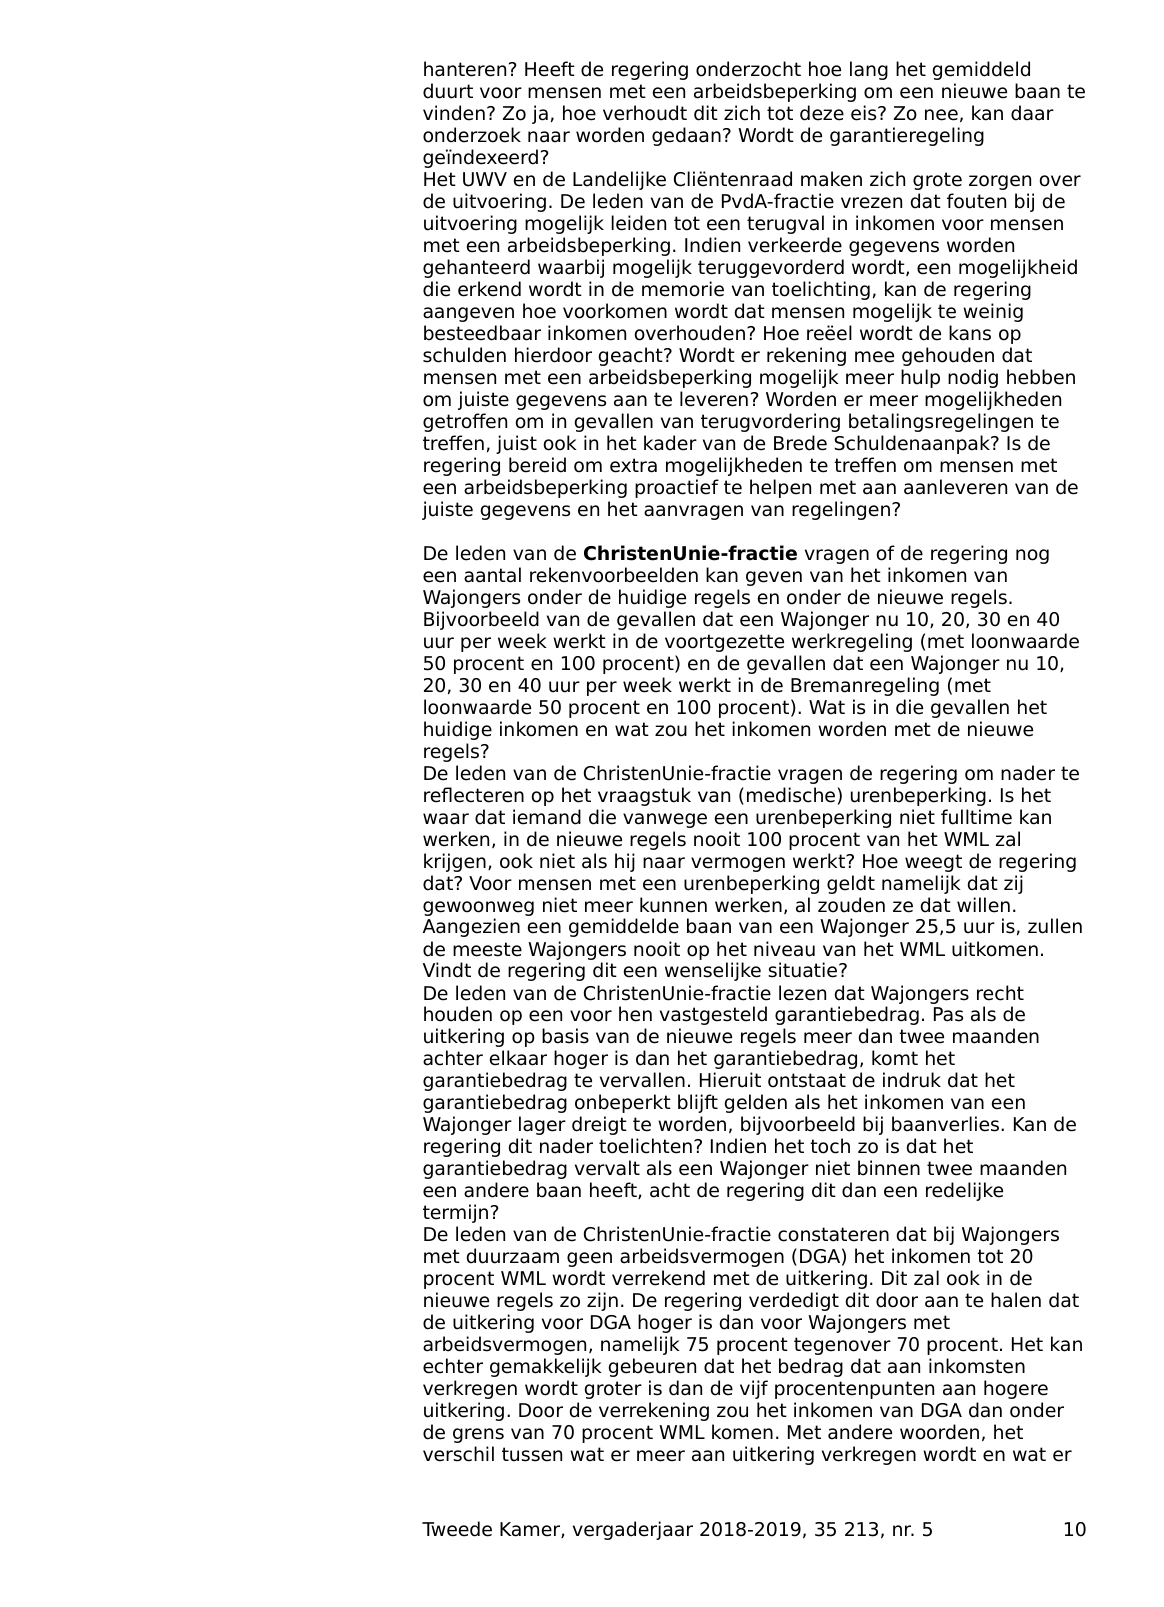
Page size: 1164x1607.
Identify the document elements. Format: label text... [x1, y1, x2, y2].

text De leden van de ChristenUnie-fractie vragen of de regering nog een aantal rekenvoorbeelden kan geven van het inkomen van Wajongers onder de huidige regels en onder de nieuwe regels. Bijvoorbeeld van de gevallen dat een Wajonger nu 10, 20, 30 en 40 uur per week werkt in de voortgezette werkregeling (met loonwaarde 50 procent en 100 procent) en de gevallen dat een Wajonger nu 10, 20, 30 en 40 uur per week werkt in de Bremanregeling (met loonwaarde 50 procent en 100 procent). Wat is in die gevallen het huidige inkomen en wat zou het inkomen worden met de nieuwe regels? [422, 543, 1087, 763]
text Het UWV en de Landelijke Cliëntenraad maken zich grote zorgen over de uitvoering. De leden van de PvdA-fractie vrezen dat fouten bij de uitvoering mogelijk leiden tot een terugval in inkomen voor mensen met een arbeidsbeperking. Indien verkeerde gegevens worden gehanteerd waarbij mogelijk teruggevorderd wordt, een mogelijkheid die erkend wordt in de memorie van toelichting, kan de regering aangeven hoe voorkomen wordt dat mensen mogelijk te weinig besteedbaar inkomen overhouden? Hoe reëel wordt de kans op schulden hierdoor geacht? Wordt er rekening mee gehouden dat mensen met een arbeidsbeperking mogelijk meer hulp nodig hebben om juiste gegevens aan te leveren? Worden er meer mogelijkheden getroffen om in gevallen van terugvordering betalingsregelingen te treffen, juist ook in het kader van de Brede Schuldenaanpak? Is de regering bereid om extra mogelijkheden te treffen om mensen met een arbeidsbeperking proactief te helpen met aan aanleveren van de juiste gegevens en het aanvragen van regelingen? [422, 169, 1087, 521]
text De leden van de ChristenUnie-fractie vragen de regering om nader te reflecteren op het vraagstuk van (medische) urenbeperking. Is het waar dat iemand die vanwege een urenbeperking niet fulltime kan werken, in de nieuwe regels nooit 100 procent van het WML zal krijgen, ook niet als hij naar vermogen werkt? Hoe weegt de regering dat? Voor mensen met een urenbeperking geldt namelijk dat zij gewoonweg niet meer kunnen werken, al zouden ze dat willen. Aangezien een gemiddelde baan van een Wajonger 25,5 uur is, zullen de meeste Wajongers nooit op het niveau van het WML uitkomen. Vindt de regering dit een wenselijke situatie? [422, 763, 1087, 982]
text De leden van de ChristenUnie-fractie lezen dat Wajongers recht houden op een voor hen vastgesteld garantiebedrag. Pas als de uitkering op basis van de nieuwe regels meer dan twee maanden achter elkaar hoger is dan het garantiebedrag, komt het garantiebedrag te vervallen. Hieruit ontstaat de indruk dat het garantiebedrag onbeperkt blijft gelden als het inkomen van een Wajonger lager dreigt te worden, bijvoorbeeld bij baanverlies. Kan de regering dit nader toelichten? Indien het toch zo is dat het garantiebedrag vervalt als een Wajonger niet binnen twee maanden een andere baan heeft, acht de regering dit dan een redelijke termijn? [422, 982, 1087, 1224]
text hanteren? Heeft de regering onderzocht hoe lang het gemiddeld duurt voor mensen met een arbeidsbeperking om een nieuwe baan te vinden? Zo ja, hoe verhoudt dit zich tot deze eis? Zo nee, kan daar onderzoek naar worden gedaan? Wordt de garantieregeling geïndexeerd? [422, 59, 1087, 169]
text De leden van de ChristenUnie-fractie constateren dat bij Wajongers met duurzaam geen arbeidsvermogen (DGA) het inkomen tot 20 procent WML wordt verrekend met de uitkering. Dit zal ook in de nieuwe regels zo zijn. De regering verdedigt dit door aan te halen dat de uitkering voor DGA hoger is dan voor Wajongers met arbeidsvermogen, namelijk 75 procent tegenover 70 procent. Het kan echter gemakkelijk gebeuren dat het bedrag dat aan inkomsten verkregen wordt groter is dan de vijf procentenpunten aan hogere uitkering. Door de verrekening zou het inkomen van DGA dan onder de grens van 70 procent WML komen. Met andere woorden, het verschil tussen wat er meer aan uitkering verkregen wordt en wat er [422, 1224, 1087, 1466]
